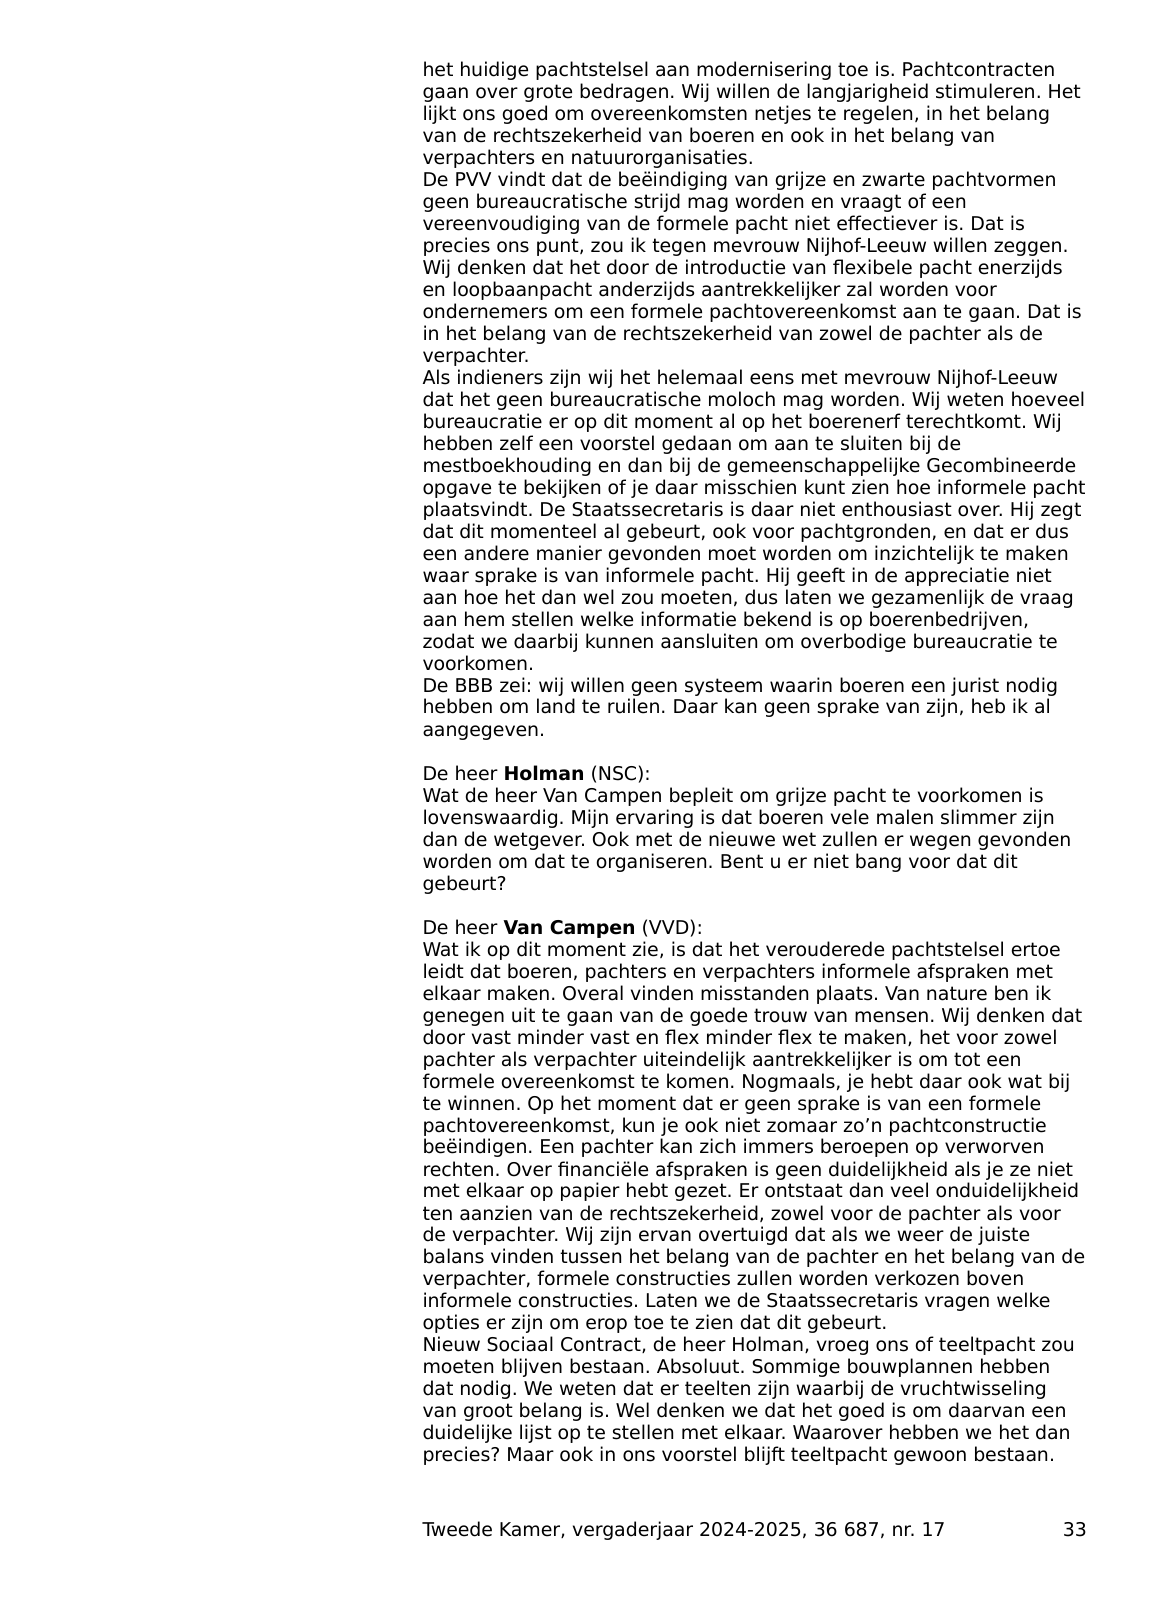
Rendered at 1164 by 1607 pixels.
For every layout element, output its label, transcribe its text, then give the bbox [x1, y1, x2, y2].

text De BBB zei: wij willen geen systeem waarin boeren een jurist nodig hebben om land te ruilen. Daar kan geen sprake van zijn, heb ik al aangegeven. [422, 674, 1087, 740]
text De heer Van Campen (VVD): [422, 917, 1087, 939]
text Wat ik op dit moment zie, is dat het verouderede pachtstelsel ertoe leidt dat boeren, pachters en verpachters informele afspraken met elkaar maken. Overal vinden misstanden plaats. Van nature ben ik genegen uit te gaan van de goede trouw van mensen. Wij denken dat door vast minder vast en flex minder flex te maken, het voor zowel pachter als verpachter uiteindelijk aantrekkelijker is om tot een formele overeenkomst te komen. Nogmaals, je hebt daar ook wat bij te winnen. Op het moment dat er geen sprake is van een formele pachtovereenkomst, kun je ook niet zomaar zo’n pachtconstructie beëindigen. Een pachter kan zich immers beroepen op verworven rechten. Over financiële afspraken is geen duidelijkheid als je ze niet met elkaar op papier hebt gezet. Er ontstaat dan veel onduidelijkheid ten aanzien van de rechtszekerheid, zowel voor de pachter als voor de verpachter. Wij zijn ervan overtuigd dat als we weer de juiste balans vinden tussen het belang van de pachter en het belang van de verpachter, formele constructies zullen worden verkozen boven informele constructies. Laten we de Staatssecretaris vragen welke opties er zijn om erop toe te zien dat dit gebeurt. [422, 939, 1087, 1334]
text De heer Holman (NSC): [422, 763, 1087, 784]
text De PVV vindt dat de beëindiging van grijze en zwarte pachtvormen geen bureaucratische strijd mag worden en vraagt of een vereenvoudiging van de formele pacht niet effectiever is. Dat is precies ons punt, zou ik tegen mevrouw Nijhof-Leeuw willen zeggen. Wij denken dat het door de introductie van flexibele pacht enerzijds en loopbaanpacht anderzijds aantrekkelijker zal worden voor ondernemers om een formele pachtovereenkomst aan te gaan. Dat is in het belang van de rechtszekerheid van zowel de pachter als de verpachter. [422, 169, 1087, 367]
text het huidige pachtstelsel aan modernisering toe is. Pachtcontracten gaan over grote bedragen. Wij willen de langjarigheid stimuleren. Het lijkt ons goed om overeenkomsten netjes te regelen, in het belang van de rechtszekerheid van boeren en ook in het belang van verpachters en natuurorganisaties. [422, 59, 1087, 169]
text Wat de heer Van Campen bepleit om grijze pacht te voorkomen is lovenswaardig. Mijn ervaring is dat boeren vele malen slimmer zijn dan de wetgever. Ook met de nieuwe wet zullen er wegen gevonden worden om dat te organiseren. Bent u er niet bang voor dat dit gebeurt? [422, 784, 1087, 894]
text Nieuw Sociaal Contract, de heer Holman, vroeg ons of teeltpacht zou moeten blijven bestaan. Absoluut. Sommige bouwplannen hebben dat nodig. We weten dat er teelten zijn waarbij de vruchtwisseling van groot belang is. Wel denken we dat het goed is om daarvan een duidelijke lijst op te stellen met elkaar. Waarover hebben we het dan precies? Maar ook in ons voorstel blijft teeltpacht gewoon bestaan. [422, 1334, 1087, 1466]
text Als indieners zijn wij het helemaal eens met mevrouw Nijhof-Leeuw dat het geen bureaucratische moloch mag worden. Wij weten hoeveel bureaucratie er op dit moment al op het boerenerf terechtkomt. Wij hebben zelf een voorstel gedaan om aan te sluiten bij de mestboekhouding en dan bij de gemeenschappelijke Gecombineerde opgave te bekijken of je daar misschien kunt zien hoe informele pacht plaatsvindt. De Staatssecretaris is daar niet enthousiast over. Hij zegt dat dit momenteel al gebeurt, ook voor pachtgronden, en dat er dus een andere manier gevonden moet worden om inzichtelijk te maken waar sprake is van informele pacht. Hij geeft in de appreciatie niet aan hoe het dan wel zou moeten, dus laten we gezamenlijk de vraag aan hem stellen welke informatie bekend is op boerenbedrijven, zodat we daarbij kunnen aansluiten om overbodige bureaucratie te voorkomen. [422, 367, 1087, 674]
